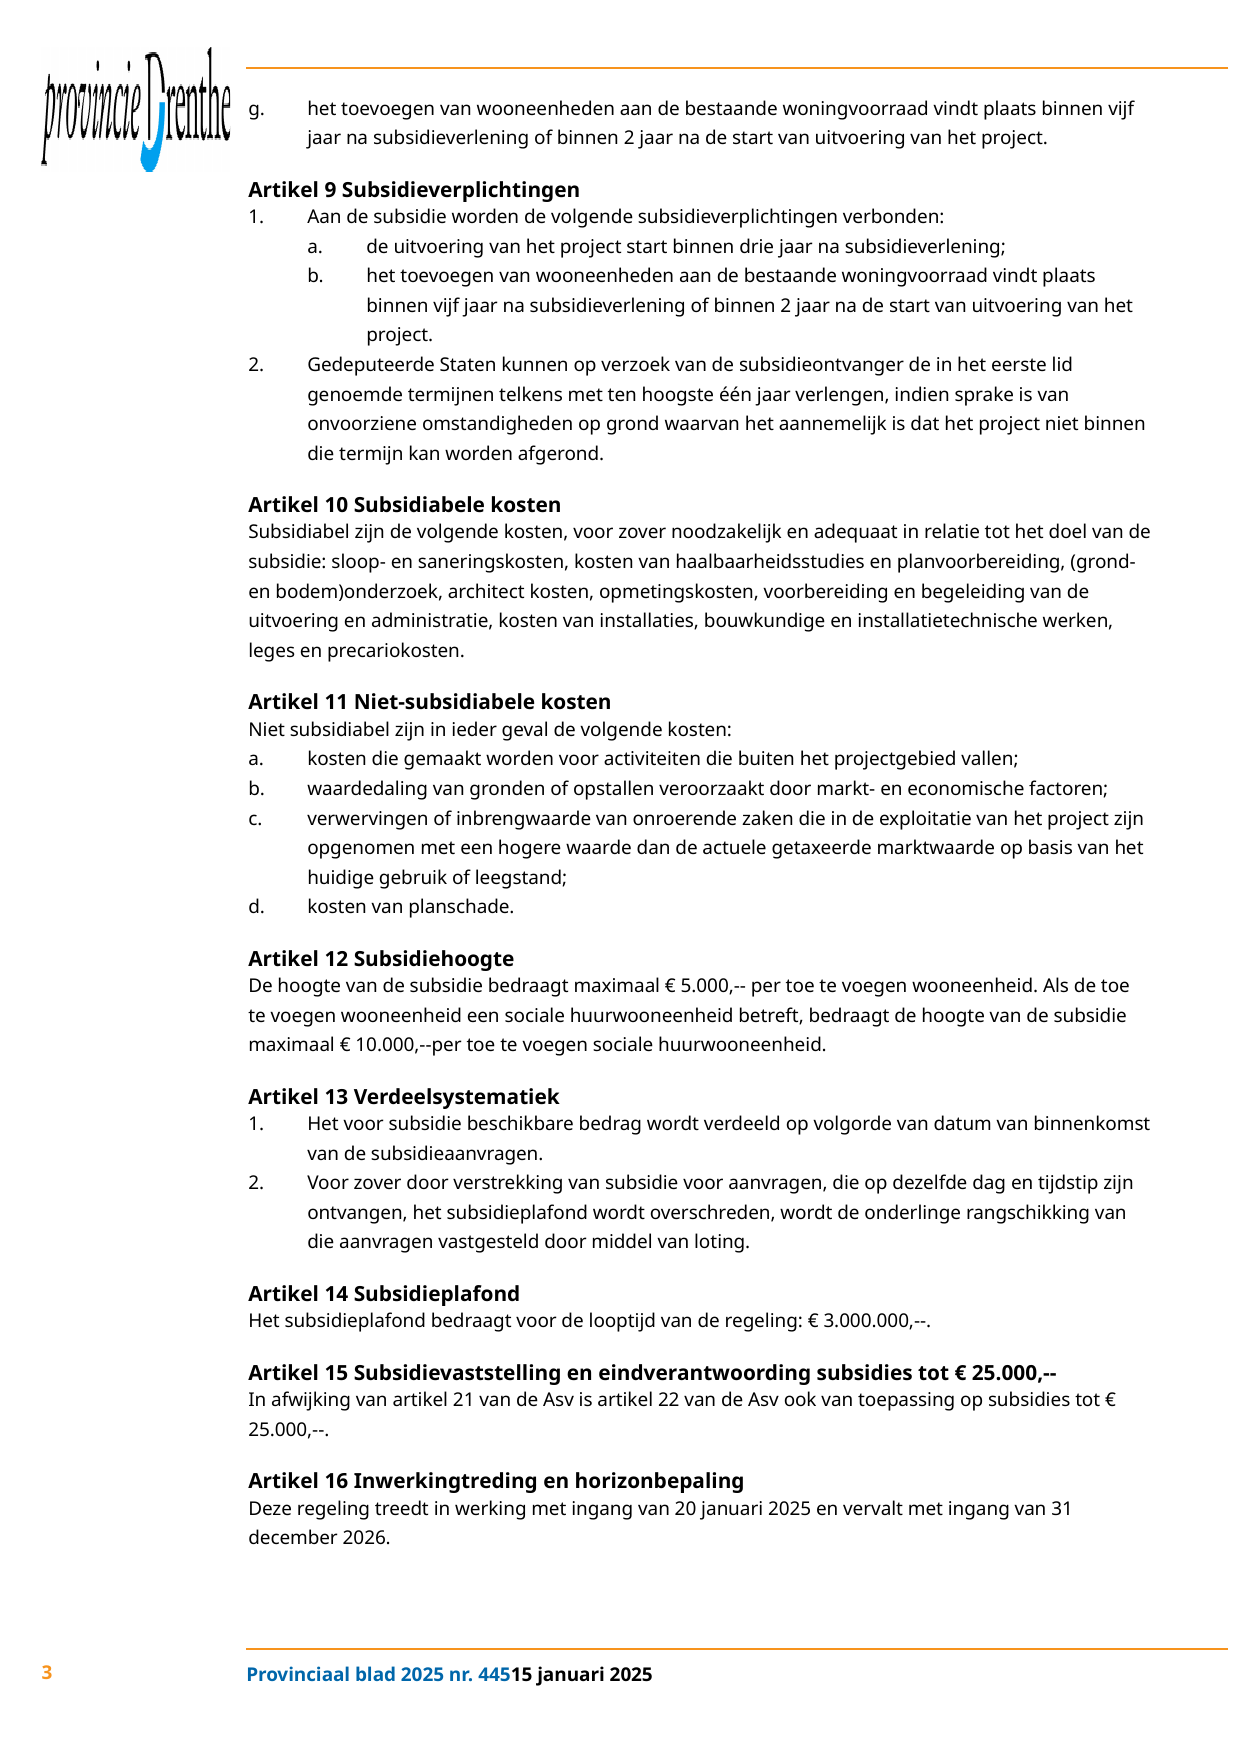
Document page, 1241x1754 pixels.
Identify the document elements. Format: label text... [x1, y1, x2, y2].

list het toevoegen van wooneenheden aan de bestaande woningvoorraad vindt plaats binnen vijf jaar na subsidieverlening of binnen 2 jaar na de start van uitvoering van het project. [248, 95, 1152, 150]
text Subsidiabel zijn de volgende kosten, voor zover noodzakelijk en adequaat in relatie tot het doel van de subsidie: sloop- en saneringskosten, kosten van haalbaarheidsstudies en planvoorbereiding, (grond- en bodem)onderzoek, architect kosten, opmetingskosten, voorbereiding en begeleiding van de uitvoering en administratie, kosten van installaties, bouwkundige en installatietechnische werken, leges en precariokosten. [248, 519, 1152, 663]
list het toevoegen van wooneenheden aan de bestaande woningvoorraad vindt plaats binnen vijf jaar na subsidieverlening of binnen 2 jaar na de start van uitvoering van het project. [307, 262, 1152, 347]
list kosten die gemaakt worden voor activiteiten die buiten het projectgebied vallen; [248, 746, 1152, 771]
text Deze regeling treedt in werking met ingang van 20 januari 2025 en vervalt met ingang van 31 december 2026. [248, 1495, 1152, 1550]
text Artikel 16 Inwerkingtreding en horizonbepaling [248, 1466, 1152, 1495]
text Artikel 14 Subsidieplafond [248, 1279, 1152, 1307]
list de uitvoering van het project start binnen drie jaar na subsidieverlening; [307, 233, 1152, 258]
list Het voor subsidie beschikbare bedrag wordt verdeeld op volgorde van datum van binnenkomst van de subsidieaanvragen. [248, 1110, 1152, 1166]
list kosten van planschade. [248, 893, 1152, 919]
text Artikel 9 Subsidieverplichtingen [248, 175, 1152, 203]
text Artikel 10 Subsidiabele kosten [248, 490, 1152, 519]
text Niet subsidiabel zijn in ieder geval de volgende kosten: [248, 716, 1152, 742]
list Voor zover door verstrekking van subsidie voor aanvragen, die op dezelfde dag en tijdstip zijn ontvangen, het subsidieplafond wordt overschreden, wordt de onderlinge rangschikking van die aanvragen vastgesteld door middel van loting. [248, 1169, 1152, 1254]
text Artikel 11 Niet-subsidiabele kosten [248, 687, 1152, 716]
list Gedeputeerde Staten kunnen op verzoek van de subsidieontvanger de in het eerste lid genoemde termijnen telkens met ten hoogste één jaar verlengen, indien sprake is van onvoorziene omstandigheden op grond waarvan het aannemelijk is dat het project niet binnen die termijn kan worden afgerond. [248, 351, 1152, 466]
text Artikel 12 Subsidiehoogte [248, 944, 1152, 972]
list Aan de subsidie worden de volgende subsidieverplichtingen verbonden: [248, 203, 1152, 229]
picture [41, 47, 231, 172]
list waardedaling van gronden of opstallen veroorzaakt door markt- en economische factoren; [248, 775, 1152, 801]
text De hoogte van de subsidie bedraagt maximaal € 5.000,-- per toe te voegen wooneenheid. Als de toe te voegen wooneenheid een sociale huurwooneenheid betreft, bedraagt de hoogte van de subsidie maximaal € 10.000,--per toe te voegen sociale huurwooneenheid. [248, 972, 1152, 1057]
text Artikel 15 Subsidievaststelling en eindverantwoording subsidies tot € 25.000,-- [248, 1358, 1152, 1386]
text In afwijking van artikel 21 van de Asv is artikel 22 van de Asv ook van toepassing op subsidies tot € 25.000,--. [248, 1386, 1152, 1442]
text Artikel 13 Verdeelsystematiek [248, 1082, 1152, 1110]
list verwervingen of inbrengwaarde van onroerende zaken die in de exploitatie van het project zijn opgenomen met een hogere waarde dan de actuele getaxeerde marktwaarde op basis van het huidige gebruik of leegstand; [248, 805, 1152, 889]
text Het subsidieplafond bedraagt voor de looptijd van de regeling: € 3.000.000,--. [248, 1307, 1152, 1333]
